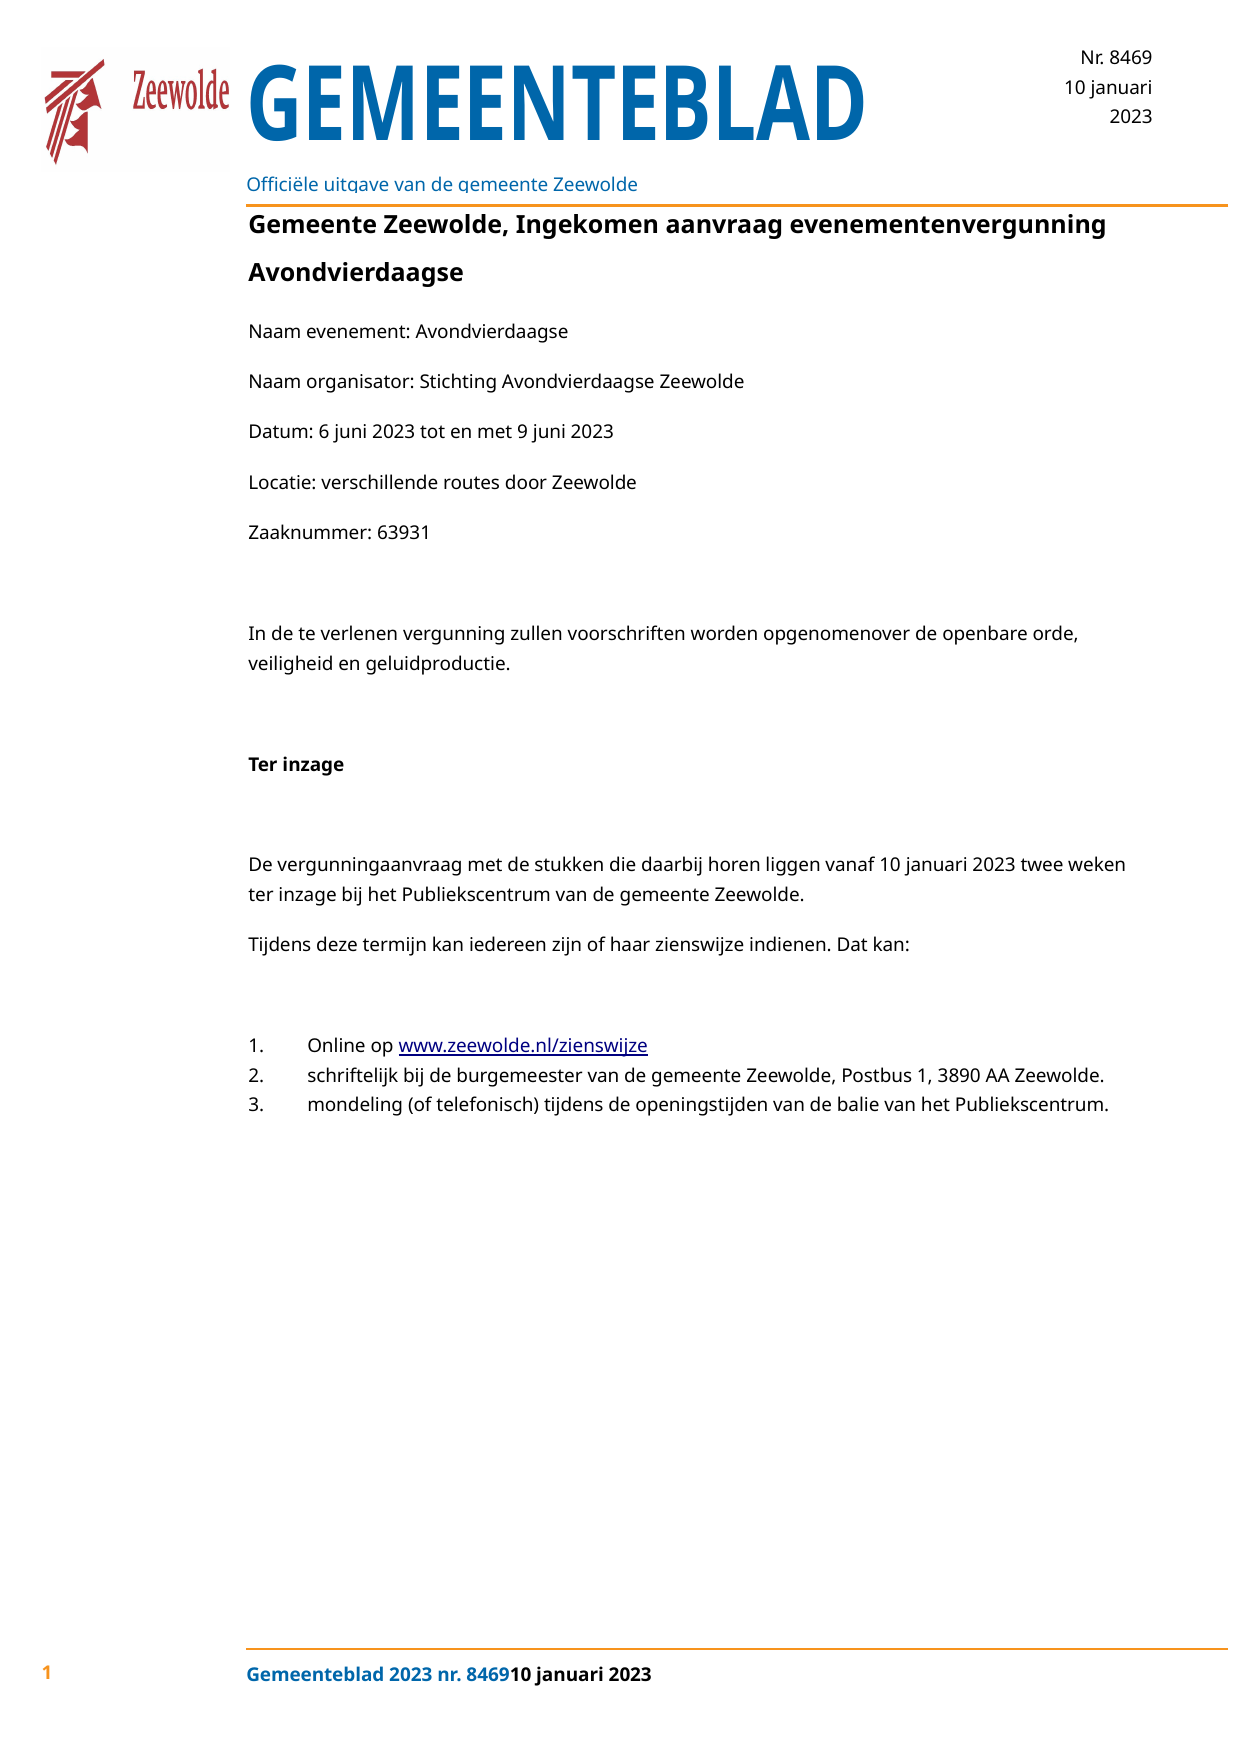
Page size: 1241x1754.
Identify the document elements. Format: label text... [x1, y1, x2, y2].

text Naam evenement: Avondvierdaagse [248, 318, 1152, 344]
list schriftelijk bij de burgemeester van de gemeente Zeewolde, Postbus 1, 3890 AA Zeewolde. [248, 1062, 1152, 1088]
text In de te verlenen vergunning zullen voorschriften worden opgenomenover de openbare orde, veiligheid en geluidproductie. [248, 620, 1152, 676]
text Locatie: verschillende routes door Zeewolde [248, 469, 1152, 495]
list mondeling (of telefonisch) tijdens de openingstijden van de balie van het Publiekscentrum. [248, 1092, 1152, 1117]
list Online op www.zeewolde.nl/zienswijze [248, 1032, 1152, 1058]
text Datum: 6 juni 2023 tot en met 9 juni 2023 [248, 419, 1152, 444]
text Zaaknummer: 63931 [248, 519, 1152, 545]
picture [41, 47, 231, 172]
text Ter inzage [248, 751, 1152, 777]
text Gemeente Zeewolde, Ingekomen aanvraag evenementenvergunning Avondvierdaagse [248, 207, 1152, 288]
text Tijdens deze termijn kan iedereen zijn of haar zienswijze indienen. Dat kan: [248, 932, 1152, 957]
text Naam organisator: Stichting Avondvierdaagse Zeewolde [248, 368, 1152, 394]
text De vergunningaanvraag met de stukken die daarbij horen liggen vanaf 10 januari 2023 twee weken ter inzage bij het Publiekscentrum van de gemeente Zeewolde. [248, 852, 1152, 907]
